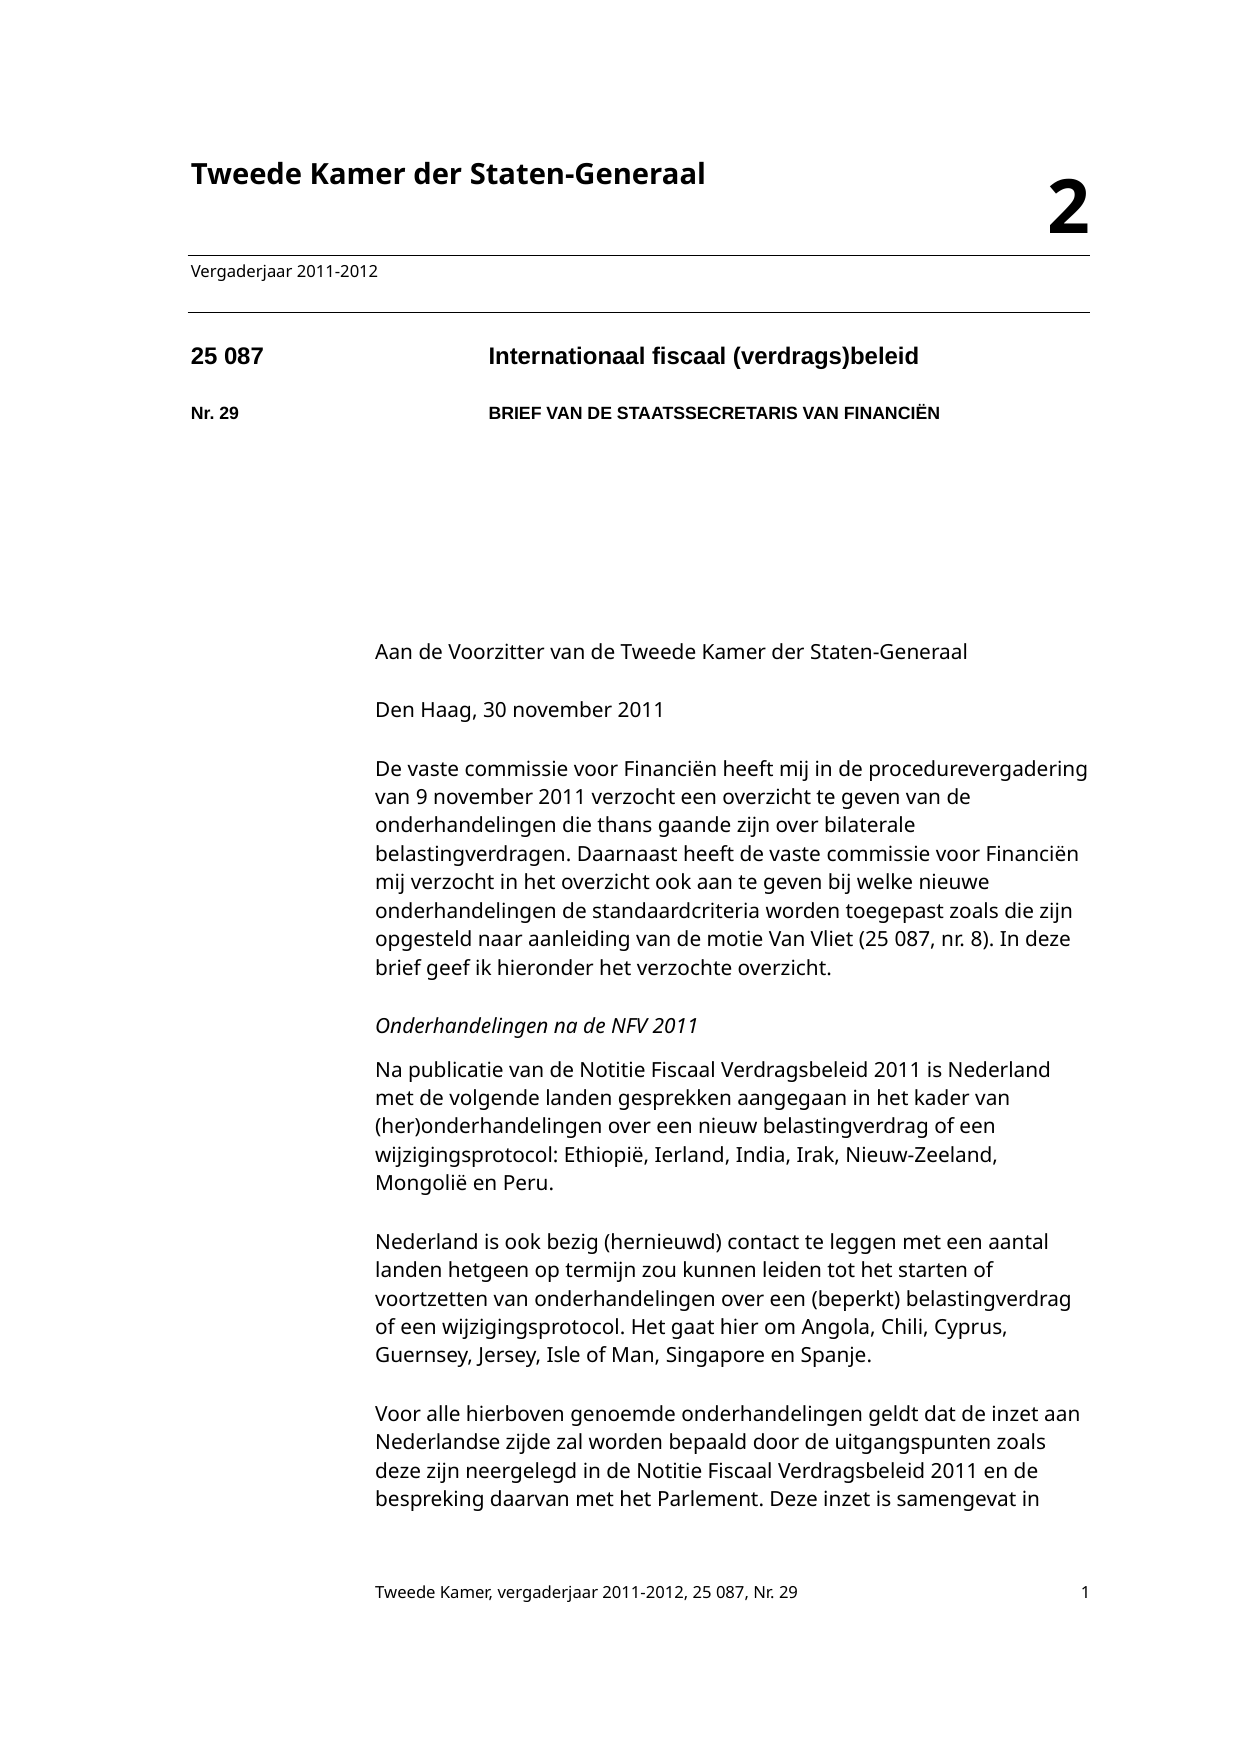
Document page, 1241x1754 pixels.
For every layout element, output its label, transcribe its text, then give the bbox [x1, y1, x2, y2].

text De vaste commissie voor Financiën heeft mij in de procedurevergadering van 9 november 2011 verzocht een overzicht te geven van de onderhandelingen die thans gaande zijn over bilaterale belastingverdragen. Daarnaast heeft de vaste commissie voor Financiën mij verzocht in het overzicht ook aan te geven bij welke nieuwe onderhandelingen de standaardcriteria worden toegepast zoals die zijn opgesteld naar aanleiding van de motie Van Vliet (25 087, nr. 8). In deze brief geef ik hieronder het verzochte overzicht. [375, 754, 1090, 981]
table_header 2 [910, 150, 1090, 255]
table_cell BRIEF VAN DE STAATSSECRETARIS VAN FINANCIËN [485, 399, 1090, 518]
table_cell 25 087 [188, 339, 485, 399]
table_cell [485, 256, 1090, 312]
table_cell Internationaal fiscaal (verdrags)beleid [485, 339, 1090, 399]
table_cell [188, 313, 485, 339]
text Aan de Voorzitter van de Tweede Kamer der Staten-Generaal [375, 637, 1090, 665]
text Voor alle hierboven genoemde onderhandelingen geldt dat de inzet aan Nederlandse zijde zal worden bepaald door de uitgangspunten zoals deze zijn neergelegd in de Notitie Fiscaal Verdragsbeleid 2011 en de bespreking daarvan met het Parlement. Deze inzet is samengevat in [375, 1399, 1090, 1513]
text Onderhandelingen na de NFV 2011 [375, 1011, 1090, 1040]
text Den Haag, 30 november 2011 [375, 695, 1090, 724]
text Nederland is ook bezig (hernieuwd) contact te leggen met een aantal landen hetgeen op termijn zou kunnen leiden tot het starten of voortzetten van onderhandelingen over een (beperkt) belastingverdrag of een wijzigingsprotocol. Het gaat hier om Angola, Chili, Cyprus, Guernsey, Jersey, Isle of Man, Singapore en Spanje. [375, 1227, 1090, 1369]
table_header Tweede Kamer der Staten-Generaal [188, 150, 909, 255]
table_cell Nr. 29 [188, 399, 485, 518]
text Na publicatie van de Notitie Fiscaal Verdragsbeleid 2011 is Nederland met de volgende landen gesprekken aangegaan in het kader van (her)onderhandelingen over een nieuw belastingverdrag of een wijzigingsprotocol: Ethiopië, Ierland, India, Irak, Nieuw-Zeeland, Mongolië en Peru. [375, 1055, 1090, 1197]
table_cell [485, 313, 1090, 339]
table_cell Vergaderjaar 2011-2012 [188, 256, 485, 312]
